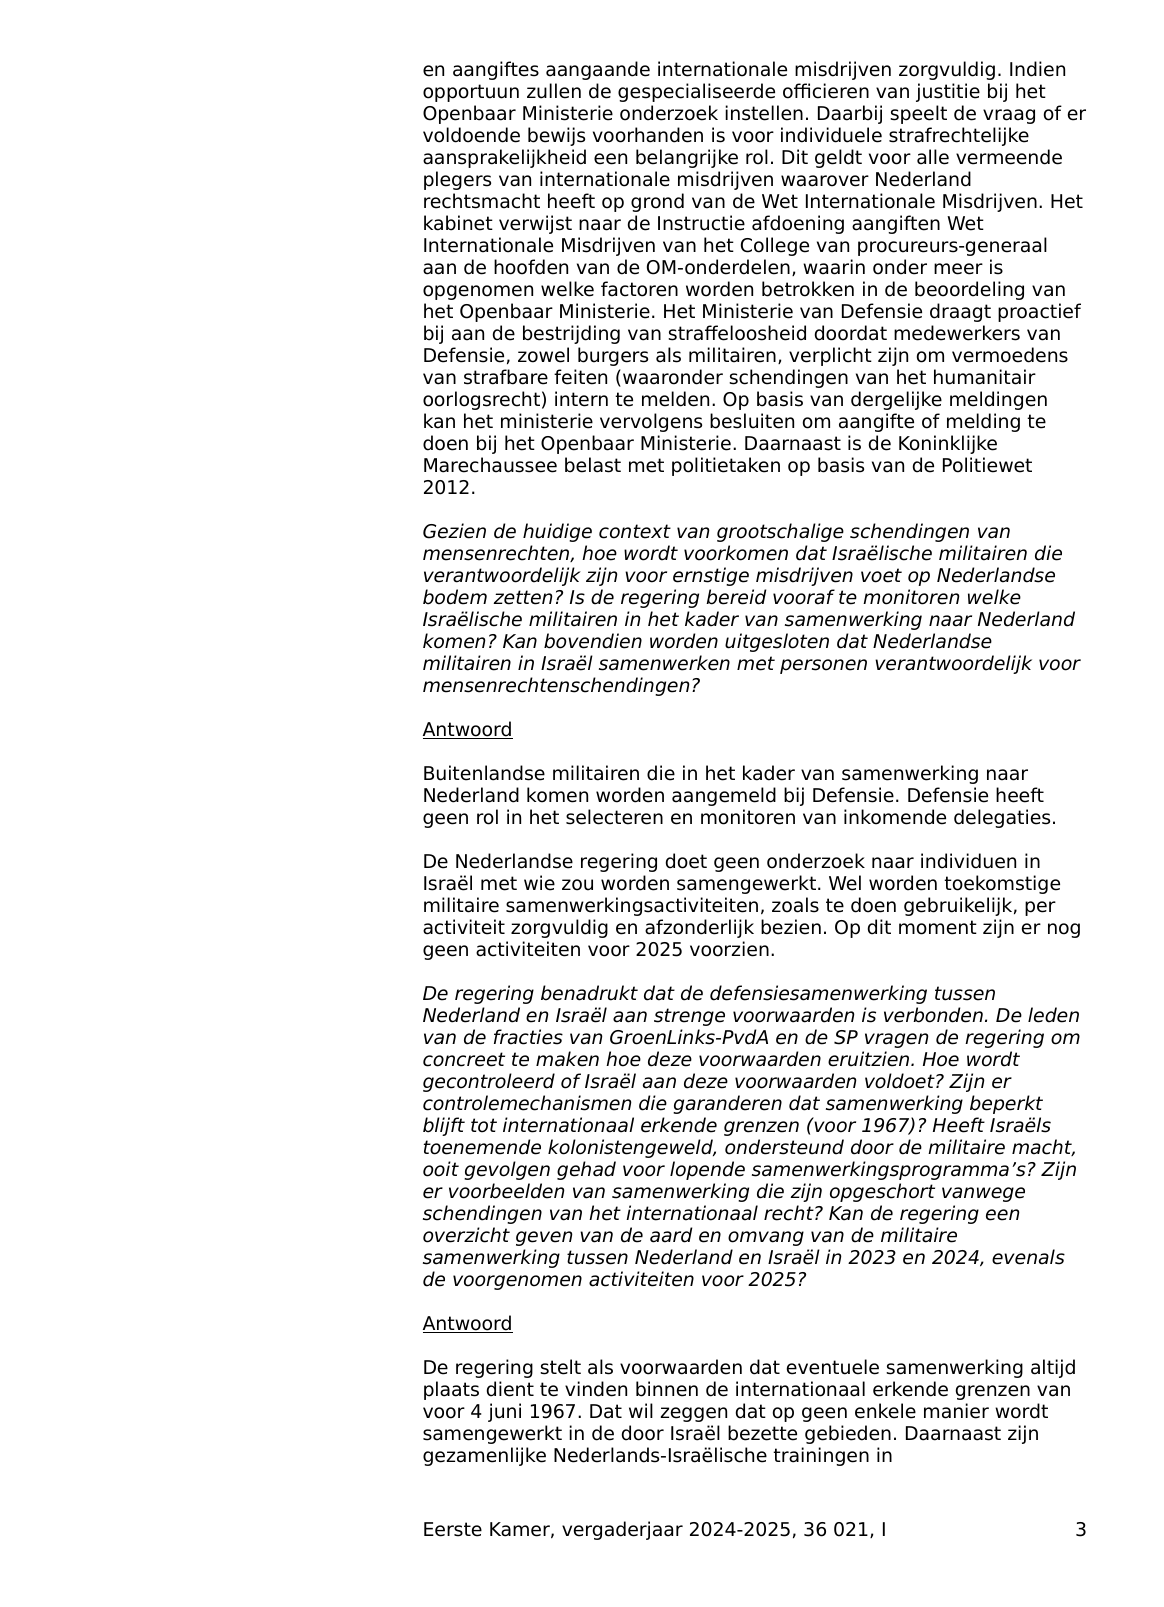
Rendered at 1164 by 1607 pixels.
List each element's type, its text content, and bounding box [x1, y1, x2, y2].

subtitle Antwoord [422, 1313, 1087, 1335]
text en aangiftes aangaande internationale misdrijven zorgvuldig. Indien opportuun zullen de gespecialiseerde officieren van justitie bij het Openbaar Ministerie onderzoek instellen. Daarbij speelt de vraag of er voldoende bewijs voorhanden is voor individuele strafrechtelijke aansprakelijkheid een belangrijke rol. Dit geldt voor alle vermeende plegers van internationale misdrijven waarover Nederland rechtsmacht heeft op grond van de Wet Internationale Misdrijven. Het kabinet verwijst naar de Instructie afdoening aangiften Wet Internationale Misdrijven van het College van procureurs-generaal aan de hoofden van de OM-onderdelen, waarin onder meer is opgenomen welke factoren worden betrokken in de beoordeling van het Openbaar Ministerie. Het Ministerie van Defensie draagt proactief bij aan de bestrijding van straffeloosheid doordat medewerkers van Defensie, zowel burgers als militairen, verplicht zijn om vermoedens van strafbare feiten (waaronder schendingen van het humanitair oorlogsrecht) intern te melden. Op basis van dergelijke meldingen kan het ministerie vervolgens besluiten om aangifte of melding te doen bij het Openbaar Ministerie. Daarnaast is de Koninklijke Marechaussee belast met politietaken op basis van de Politiewet 2012. [422, 59, 1087, 499]
text De regering benadrukt dat de defensiesamenwerking tussen Nederland en Israël aan strenge voorwaarden is verbonden. De leden van de fracties van GroenLinks-PvdA en de SP vragen de regering om concreet te maken hoe deze voorwaarden eruitzien. Hoe wordt gecontroleerd of Israël aan deze voorwaarden voldoet? Zijn er controlemechanismen die garanderen dat samenwerking beperkt blijft tot internationaal erkende grenzen (voor 1967)? Heeft Israëls toenemende kolonistengeweld, ondersteund door de militaire macht, ooit gevolgen gehad voor lopende samenwerkingsprogramma’s? Zijn er voorbeelden van samenwerking die zijn opgeschort vanwege schendingen van het internationaal recht? Kan de regering een overzicht geven van de aard en omvang van de militaire samenwerking tussen Nederland en Israël in 2023 en 2024, evenals de voorgenomen activiteiten voor 2025? [422, 983, 1087, 1291]
text Gezien de huidige context van grootschalige schendingen van mensenrechten, hoe wordt voorkomen dat Israëlische militairen die verantwoordelijk zijn voor ernstige misdrijven voet op Nederlandse bodem zetten? Is de regering bereid vooraf te monitoren welke Israëlische militairen in het kader van samenwerking naar Nederland komen? Kan bovendien worden uitgesloten dat Nederlandse militairen in Israël samenwerken met personen verantwoordelijk voor mensenrechtenschendingen? [422, 521, 1087, 697]
text De regering stelt als voorwaarden dat eventuele samenwerking altijd plaats dient te vinden binnen de internationaal erkende grenzen van voor 4 juni 1967. Dat wil zeggen dat op geen enkele manier wordt samengewerkt in de door Israël bezette gebieden. Daarnaast zijn gezamenlijke Nederlands-Israëlische trainingen in [422, 1357, 1087, 1467]
text De Nederlandse regering doet geen onderzoek naar individuen in Israël met wie zou worden samengewerkt. Wel worden toekomstige militaire samenwerkingsactiviteiten, zoals te doen gebruikelijk, per activiteit zorgvuldig en afzonderlijk bezien. Op dit moment zijn er nog geen activiteiten voor 2025 voorzien. [422, 851, 1087, 961]
text Buitenlandse militairen die in het kader van samenwerking naar Nederland komen worden aangemeld bij Defensie. Defensie heeft geen rol in het selecteren en monitoren van inkomende delegaties. [422, 763, 1087, 829]
subtitle Antwoord [422, 719, 1087, 741]
